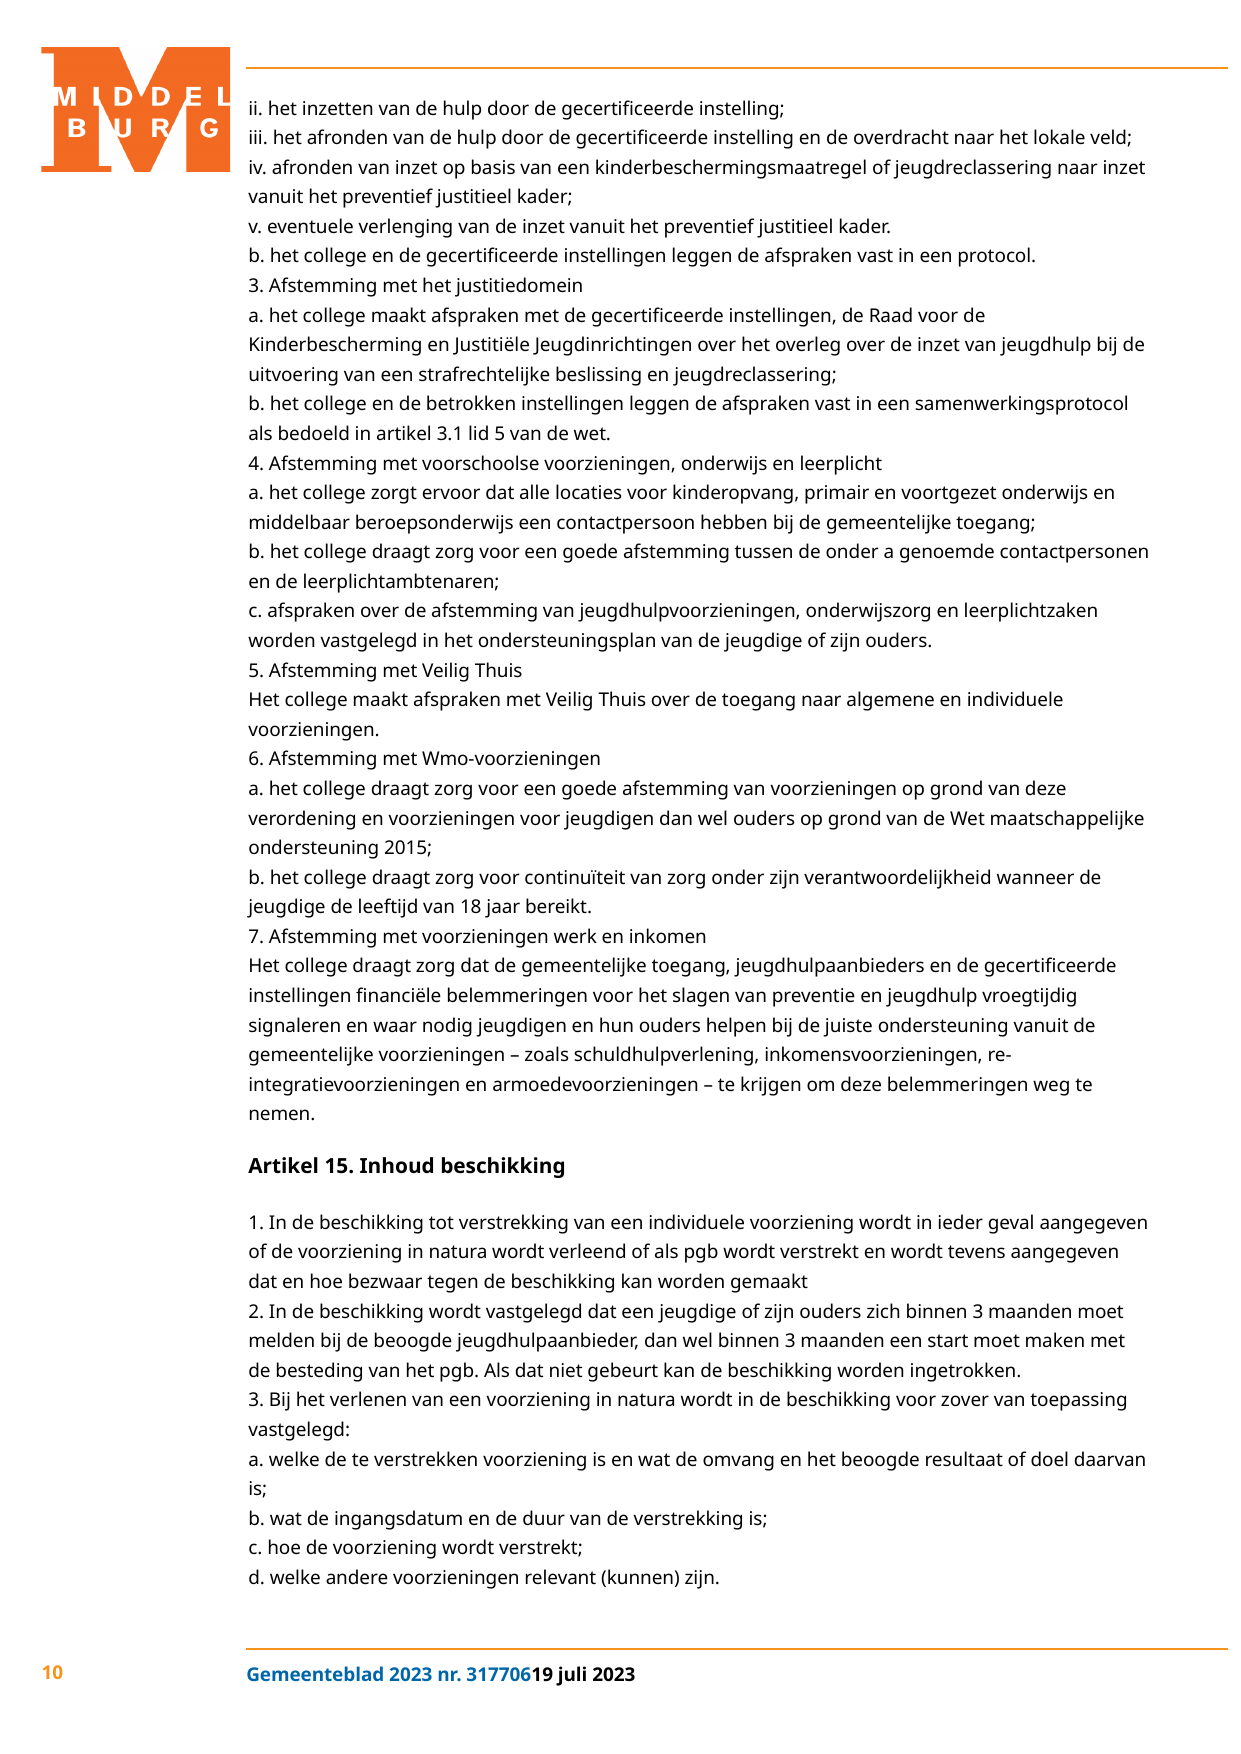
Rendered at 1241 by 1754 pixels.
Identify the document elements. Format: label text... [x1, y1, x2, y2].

text Het college maakt afspraken met Veilig Thuis over de toegang naar algemene en individuele voorzieningen. [248, 686, 1152, 742]
text Artikel 15. Inhoud beschikking [248, 1151, 1152, 1179]
text a. welke de te verstrekken voorziening is en wat de omvang en het beoogde resultaat of doel daarvan is; [248, 1446, 1152, 1501]
text 6. Afstemming met Wmo-voorzieningen [248, 746, 1152, 771]
text a. het college draagt zorg voor een goede afstemming van voorzieningen op grond van deze verordening en voorzieningen voor jeugdigen dan wel ouders op grond van de Wet maatschappelijke ondersteuning 2015; [248, 775, 1152, 860]
text d. welke andere voorzieningen relevant (kunnen) zijn. [248, 1564, 1152, 1590]
text b. het college draagt zorg voor een goede afstemming tussen de onder a genoemde contactpersonen en de leerplichtambtenaren; [248, 538, 1152, 594]
text b. wat de ingangsdatum en de duur van de verstrekking is; [248, 1505, 1152, 1531]
text b. het college en de gecertificeerde instellingen leggen de afspraken vast in een protocol. [248, 243, 1152, 268]
text c. hoe de voorziening wordt verstrekt; [248, 1534, 1152, 1560]
text 1. In de beschikking tot verstrekking van een individuele voorziening wordt in ieder geval aangegeven of de voorziening in natura wordt verleend of als pgb wordt verstrekt en wordt tevens aangegeven dat en hoe bezwaar tegen de beschikking kan worden gemaakt [248, 1209, 1152, 1294]
text 5. Afstemming met Veilig Thuis [248, 657, 1152, 683]
text 4. Afstemming met voorschoolse voorzieningen, onderwijs en leerplicht [248, 450, 1152, 476]
text iii. het afronden van de hulp door de gecertificeerde instelling en de overdracht naar het lokale veld; [248, 124, 1152, 150]
text ii. het inzetten van de hulp door de gecertificeerde instelling; [248, 95, 1152, 121]
text b. het college draagt zorg voor continuïteit van zorg onder zijn verantwoordelijkheid wanneer de jeugdige de leeftijd van 18 jaar bereikt. [248, 864, 1152, 919]
text v. eventuele verlenging van de inzet vanuit het preventief justitieel kader. [248, 213, 1152, 239]
text 7. Afstemming met voorzieningen werk en inkomen [248, 923, 1152, 949]
text a. het college maakt afspraken met de gecertificeerde instellingen, de Raad voor de Kinderbescherming en Justitiële Jeugdinrichtingen over het overleg over de inzet van jeugdhulp bij de uitvoering van een strafrechtelijke beslissing en jeugdreclassering; [248, 302, 1152, 387]
text a. het college zorgt ervoor dat alle locaties voor kinderopvang, primair en voortgezet onderwijs en middelbaar beroepsonderwijs een contactpersoon hebben bij de gemeentelijke toegang; [248, 479, 1152, 535]
text 3. Bij het verlenen van een voorziening in natura wordt in de beschikking voor zover van toepassing vastgelegd: [248, 1387, 1152, 1442]
picture [41, 47, 231, 172]
text 3. Afstemming met het justitiedomein [248, 272, 1152, 298]
text 2. In de beschikking wordt vastgelegd dat een jeugdige of zijn ouders zich binnen 3 maanden moet melden bij de beoogde jeugdhulpaanbieder, dan wel binnen 3 maanden een start moet maken met de besteding van het pgb. Als dat niet gebeurt kan de beschikking worden ingetrokken. [248, 1298, 1152, 1383]
text c. afspraken over de afstemming van jeugdhulpvoorzieningen, onderwijszorg en leerplichtzaken worden vastgelegd in het ondersteuningsplan van de jeugdige of zijn ouders. [248, 598, 1152, 653]
text iv. afronden van inzet op basis van een kinderbeschermingsmaatregel of jeugdreclassering naar inzet vanuit het preventief justitieel kader; [248, 154, 1152, 209]
text Het college draagt zorg dat de gemeentelijke toegang, jeugdhulpaanbieders en de gecertificeerde instellingen financiële belemmeringen voor het slagen van preventie en jeugdhulp vroegtijdig signaleren en waar nodig jeugdigen en hun ouders helpen bij de juiste ondersteuning vanuit de gemeentelijke voorzieningen – zoals schuldhulpverlening, inkomensvoorzieningen, re-integratievoorzieningen en armoedevoorzieningen – te krijgen om deze belemmeringen weg te nemen. [248, 953, 1152, 1126]
text b. het college en de betrokken instellingen leggen de afspraken vast in een samenwerkingsprotocol als bedoeld in artikel 3.1 lid 5 van de wet. [248, 391, 1152, 446]
